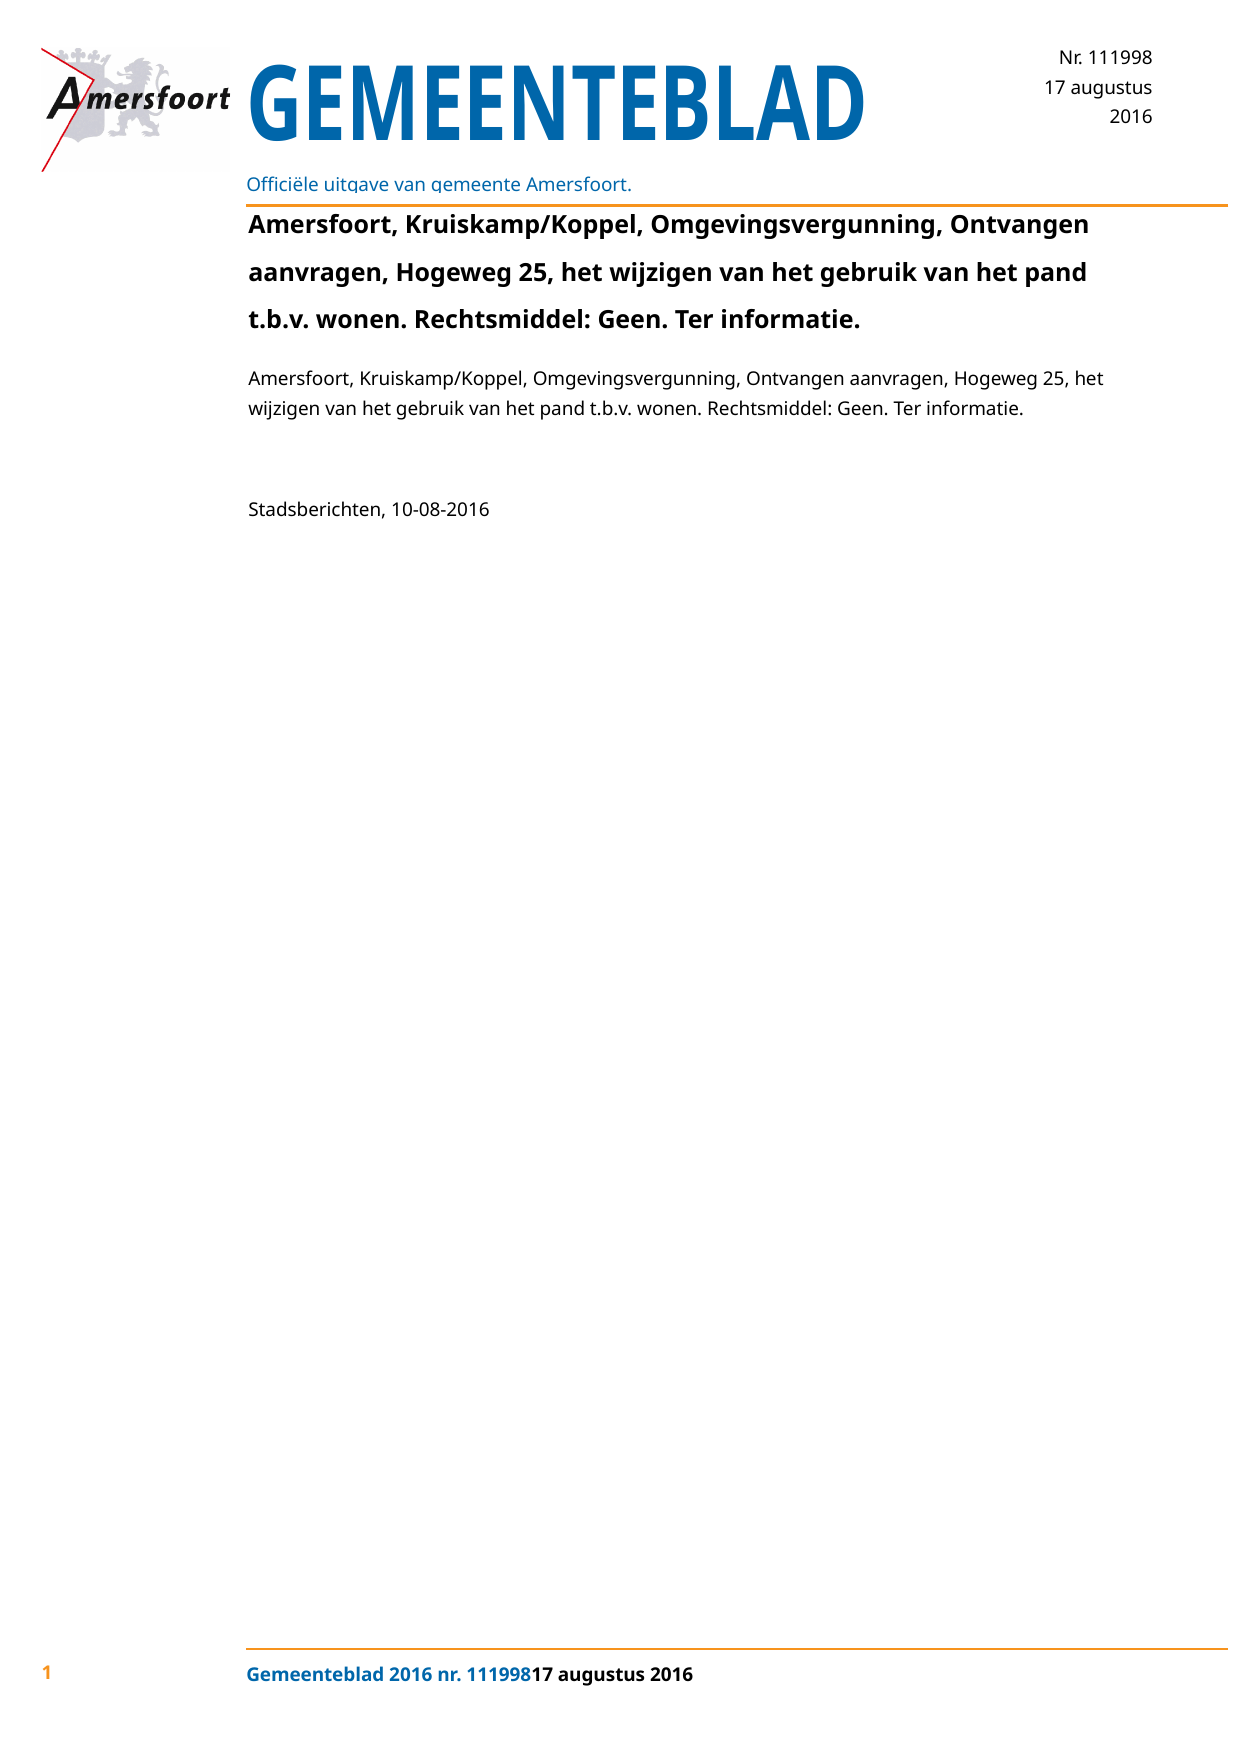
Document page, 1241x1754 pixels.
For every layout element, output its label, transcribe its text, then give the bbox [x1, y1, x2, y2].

text Amersfoort, Kruiskamp/Koppel, Omgevingsvergunning, Ontvangen aanvragen, Hogeweg 25, het wijzigen van het gebruik van het pand t.b.v. wonen. Rechtsmiddel: Geen. Ter informatie. [248, 366, 1152, 421]
picture [41, 47, 231, 172]
text Amersfoort, Kruiskamp/Koppel, Omgevingsvergunning, Ontvangen aanvragen, Hogeweg 25, het wijzigen van het gebruik van het pand t.b.v. wonen. Rechtsmiddel: Geen. Ter informatie. [248, 207, 1152, 336]
text Stadsberichten, 10-08-2016 [248, 496, 1152, 522]
